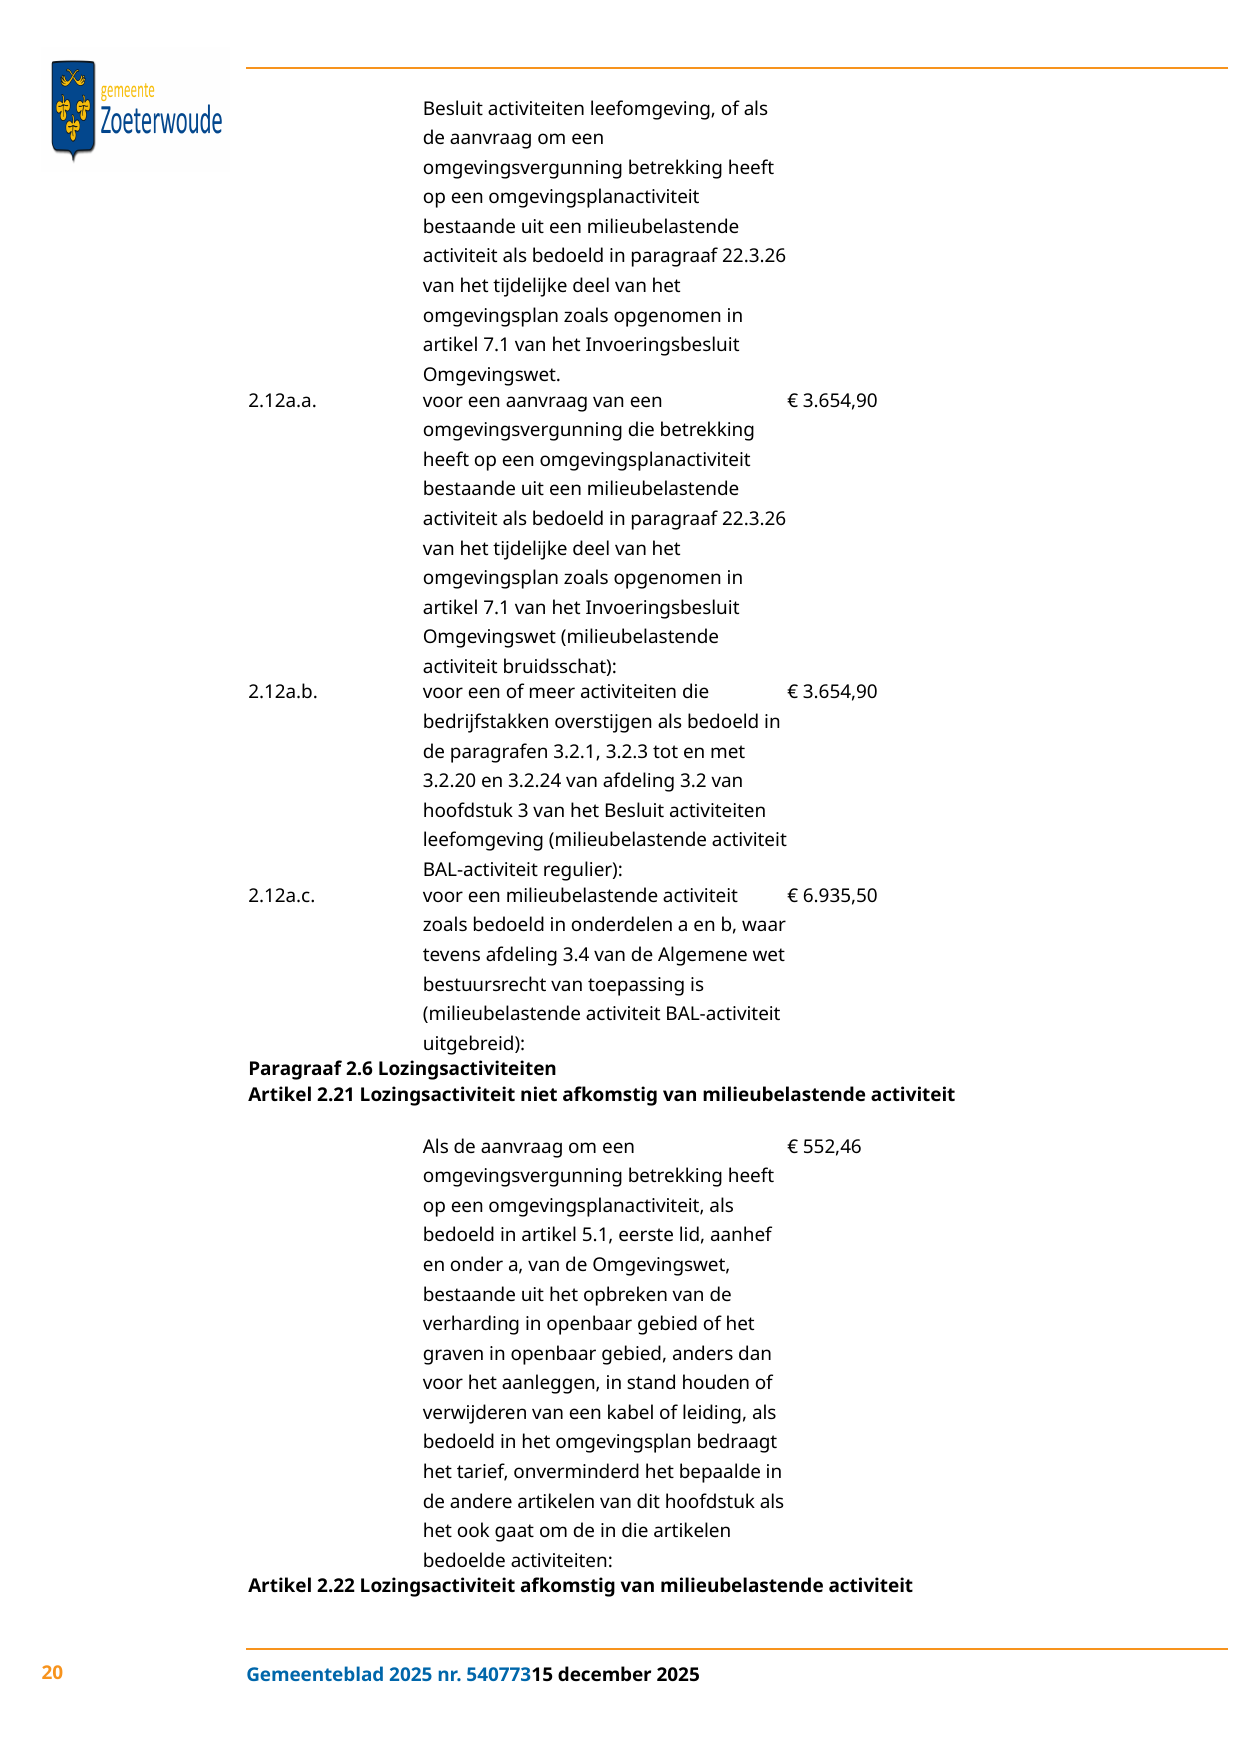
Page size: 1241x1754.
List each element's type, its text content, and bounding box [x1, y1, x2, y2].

table_cell Artikel 2.21 Lozingsactiviteit niet afkomstig van milieubelastende activiteit [248, 1081, 1152, 1107]
table_cell € 3.654,90 [787, 679, 977, 882]
table_cell € 6.935,50 [787, 882, 977, 1056]
table_cell [423, 1107, 787, 1133]
picture [41, 47, 231, 172]
table_cell [977, 679, 1152, 882]
table_cell [977, 1107, 1152, 1133]
table_cell [248, 95, 423, 387]
table_cell voor een milieubelastende activiteit zoals bedoeld in onderdelen a en b, waar tevens afdeling 3.4 van de Algemene wet bestuursrecht van toepassing is (milieubelastende activiteit BAL-activiteit uitgebreid): [423, 882, 787, 1056]
table_cell [248, 1133, 423, 1573]
table_cell [787, 95, 977, 387]
table_cell Besluit activiteiten leefomgeving, of als de aanvraag om een omgevingsvergunning betrekking heeft op een omgevingsplanactiviteit bestaande uit een milieubelastende activiteit als bedoeld in paragraaf 22.3.26 van het tijdelijke deel van het omgevingsplan zoals opgenomen in artikel 7.1 van het Invoeringsbesluit Omgevingswet. [423, 95, 787, 387]
table_cell 2.12a.c. [248, 882, 423, 1056]
table_cell [977, 95, 1152, 387]
table_cell Paragraaf 2.6 Lozingsactiviteiten [248, 1056, 1152, 1081]
table_cell € 3.654,90 [787, 387, 977, 679]
table_cell [977, 1133, 1152, 1573]
table_cell Artikel 2.22 Lozingsactiviteit afkomstig van milieubelastende activiteit [248, 1573, 1152, 1598]
table_cell voor een of meer activiteiten die bedrijfstakken overstijgen als bedoeld in de paragrafen 3.2.1, 3.2.3 tot en met 3.2.20 en 3.2.24 van afdeling 3.2 van hoofdstuk 3 van het Besluit activiteiten leefomgeving (milieubelastende activiteit BAL-activiteit regulier): [423, 679, 787, 882]
table_cell [787, 1107, 977, 1133]
table_cell [248, 1107, 423, 1133]
table_cell [977, 387, 1152, 679]
table_cell € 552,46 [787, 1133, 977, 1573]
table_cell Als de aanvraag om een omgevingsvergunning betrekking heeft op een omgevingsplanactiviteit, als bedoeld in artikel 5.1, eerste lid, aanhef en onder a, van de Omgevingswet, bestaande uit het opbreken van de verharding in openbaar gebied of het graven in openbaar gebied, anders dan voor het aanleggen, in stand houden of verwijderen van een kabel of leiding, als bedoeld in het omgevingsplan bedraagt het tarief, onverminderd het bepaalde in de andere artikelen van dit hoofdstuk als het ook gaat om de in die artikelen bedoelde activiteiten: [423, 1133, 787, 1573]
table_cell [977, 882, 1152, 1056]
table_cell 2.12a.a. [248, 387, 423, 679]
table_cell 2.12a.b. [248, 679, 423, 882]
table_cell voor een aanvraag van een omgevingsvergunning die betrekking heeft op een omgevingsplanactiviteit bestaande uit een milieubelastende activiteit als bedoeld in paragraaf 22.3.26 van het tijdelijke deel van het omgevingsplan zoals opgenomen in artikel 7.1 van het Invoeringsbesluit Omgevingswet (milieubelastende activiteit bruidsschat): [423, 387, 787, 679]
